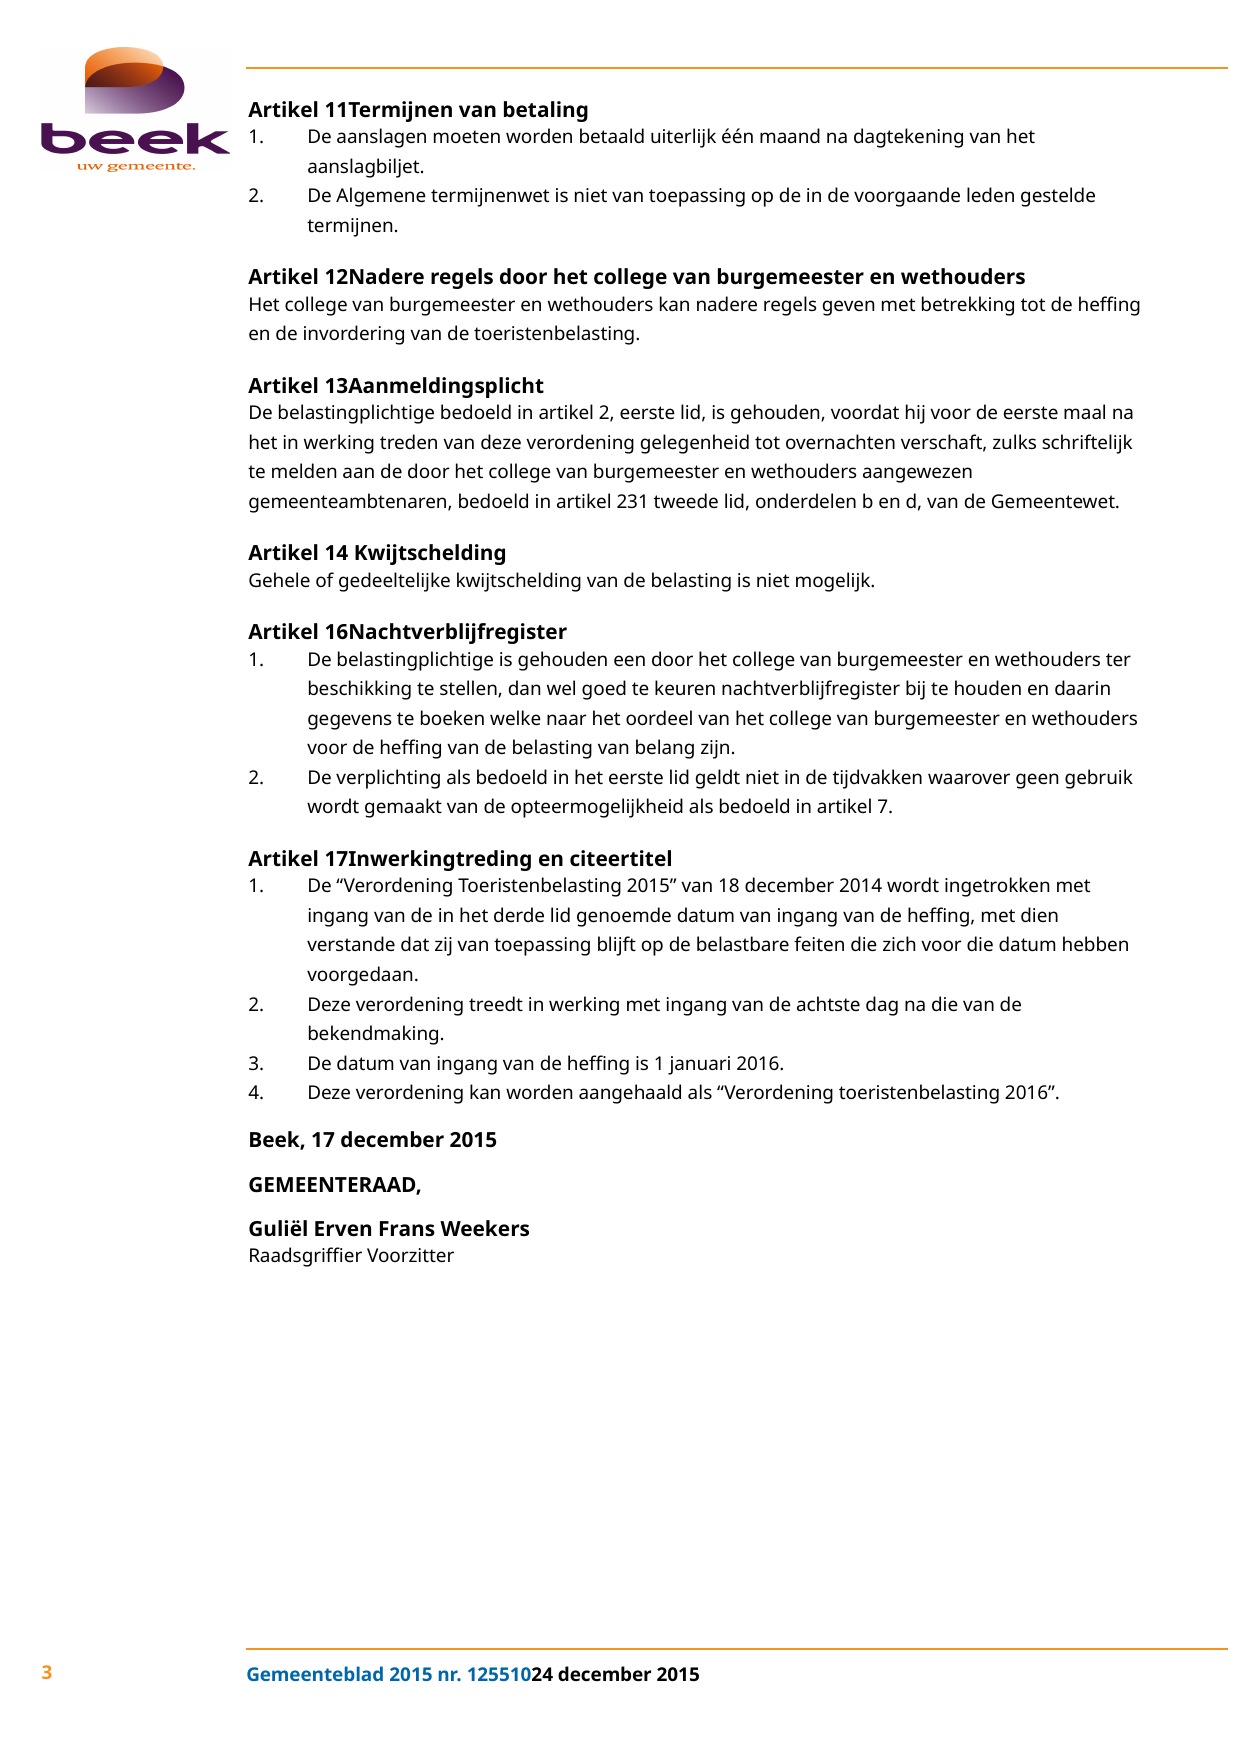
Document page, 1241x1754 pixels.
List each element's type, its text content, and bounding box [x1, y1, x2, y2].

text Artikel 11Termijnen van betaling [248, 95, 1152, 123]
list De belastingplichtige is gehouden een door het college van burgemeester en wethouders ter beschikking te stellen, dan wel goed te keuren nachtverblijfregister bij te houden en daarin gegevens te boeken welke naar het oordeel van het college van burgemeester en wethouders voor de heffing van de belasting van belang zijn. [248, 646, 1152, 760]
text Artikel 12Nadere regels door het college van burgemeester en wethouders [248, 262, 1152, 291]
text Artikel 16Nachtverblijfregister [248, 617, 1152, 646]
text De belastingplichtige bedoeld in artikel 2, eerste lid, is gehouden, voordat hij voor de eerste maal na het in werking treden van deze verordening gelegenheid tot overnachten verschaft, zulks schriftelijk te melden aan de door het college van burgemeester en wethouders aangewezen gemeenteambtenaren, bedoeld in artikel 231 tweede lid, onderdelen b en d, van de Gemeentewet. [248, 399, 1152, 514]
text Artikel 14 Kwijtschelding [248, 538, 1152, 567]
picture [41, 47, 231, 172]
list De Algemene termijnenwet is niet van toepassing op de in de voorgaande leden gestelde termijnen. [248, 182, 1152, 238]
text Artikel 13Aanmeldingsplicht [248, 371, 1152, 399]
text GEMEENTERAAD, [248, 1170, 1152, 1198]
text Guliël Erven Frans Weekers [248, 1214, 1152, 1243]
list Deze verordening treedt in werking met ingang van de achtste dag na die van de bekendmaking. [248, 991, 1152, 1046]
list Deze verordening kan worden aangehaald als “Verordening toeristenbelasting 2016”. [248, 1079, 1152, 1105]
text Gehele of gedeeltelijke kwijtschelding van de belasting is niet mogelijk. [248, 567, 1152, 593]
list De “Verordening Toeristenbelasting 2015” van 18 december 2014 wordt ingetrokken met ingang van de in het derde lid genoemde datum van ingang van de heffing, met dien verstande dat zij van toepassing blijft op de belastbare feiten die zich voor die datum hebben voorgedaan. [248, 872, 1152, 987]
list De verplichting als bedoeld in het eerste lid geldt niet in de tijdvakken waarover geen gebruik wordt gemaakt van de opteermogelijkheid als bedoeld in artikel 7. [248, 764, 1152, 819]
text Het college van burgemeester en wethouders kan nadere regels geven met betrekking tot de heffing en de invordering van de toeristenbelasting. [248, 291, 1152, 346]
text Artikel 17Inwerkingtreding en citeertitel [248, 844, 1152, 872]
text Raadsgriffier Voorzitter [248, 1243, 1152, 1268]
list De aanslagen moeten worden betaald uiterlijk één maand na dagtekening van het aanslagbiljet. [248, 123, 1152, 178]
list De datum van ingang van de heffing is 1 januari 2016. [248, 1050, 1152, 1076]
text Beek, 17 december 2015 [248, 1125, 1152, 1154]
